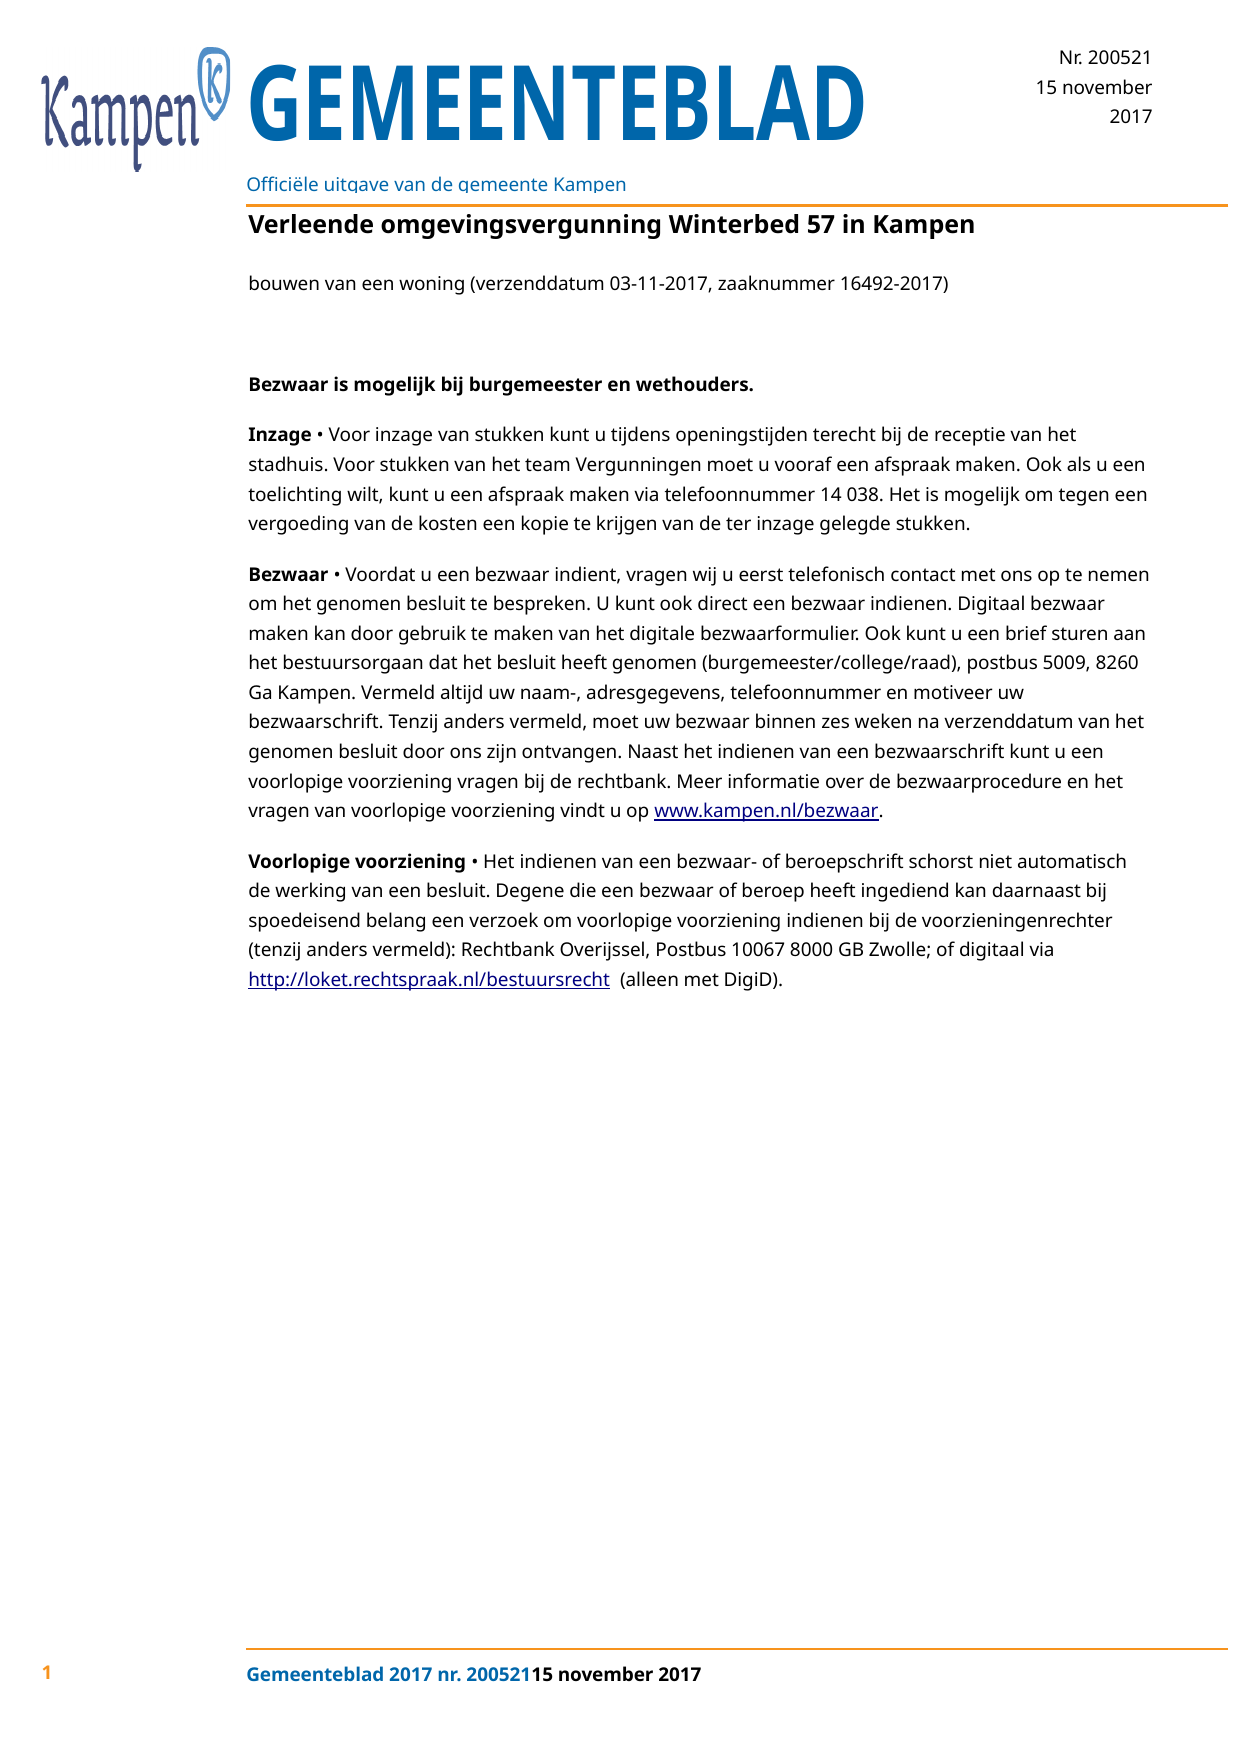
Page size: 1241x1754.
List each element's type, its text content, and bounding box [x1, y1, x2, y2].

text Verleende omgevingsvergunning Winterbed 57 in Kampen [248, 207, 1152, 241]
text Inzage • Voor inzage van stukken kunt u tijdens openingstijden terecht bij de receptie van het stadhuis. Voor stukken van het team Vergunningen moet u vooraf een afspraak maken. Ook als u een toelichting wilt, kunt u een afspraak maken via telefoonnummer 14 038. Het is mogelijk om tegen een vergoeding van de kosten een kopie te krijgen van de ter inzage gelegde stukken. [248, 422, 1152, 536]
text Bezwaar is mogelijk bij burgemeester en wethouders. [248, 371, 1152, 397]
picture [41, 47, 231, 172]
text Bezwaar • Voordat u een bezwaar indient, vragen wij u eerst telefonisch contact met ons op te nemen om het genomen besluit te bespreken. U kunt ook direct een bezwaar indienen. Digitaal bezwaar maken kan door gebruik te maken van het digitale bezwaarformulier. Ook kunt u een brief sturen aan het bestuursorgaan dat het besluit heeft genomen (burgemeester/college/raad), postbus 5009, 8260 Ga Kampen. Vermeld altijd uw naam-, adresgegevens, telefoonnummer en motiveer uw bezwaarschrift. Tenzij anders vermeld, moet uw bezwaar binnen zes weken na verzenddatum van het genomen besluit door ons zijn ontvangen. Naast het indienen van een bezwaarschrift kunt u een voorlopige voorziening vragen bij de rechtbank. Meer informatie over de bezwaarprocedure en het vragen van voorlopige voorziening vindt u op www.kampen.nl/bezwaar. [248, 561, 1152, 823]
text bouwen van een woning (verzenddatum 03-11-2017, zaaknummer 16492-2017) [248, 270, 1152, 296]
text Voorlopige voorziening • Het indienen van een bezwaar- of beroepschrift schorst niet automatisch de werking van een besluit. Degene die een bezwaar of beroep heeft ingediend kan daarnaast bij spoedeisend belang een verzoek om voorlopige voorziening indienen bij de voorzieningenrechter (tenzij anders vermeld): Rechtbank Overijssel, Postbus 10067 8000 GB Zwolle; of digitaal via http://loket.rechtspraak.nl/bestuursrecht (alleen met DigiD). [248, 848, 1152, 992]
